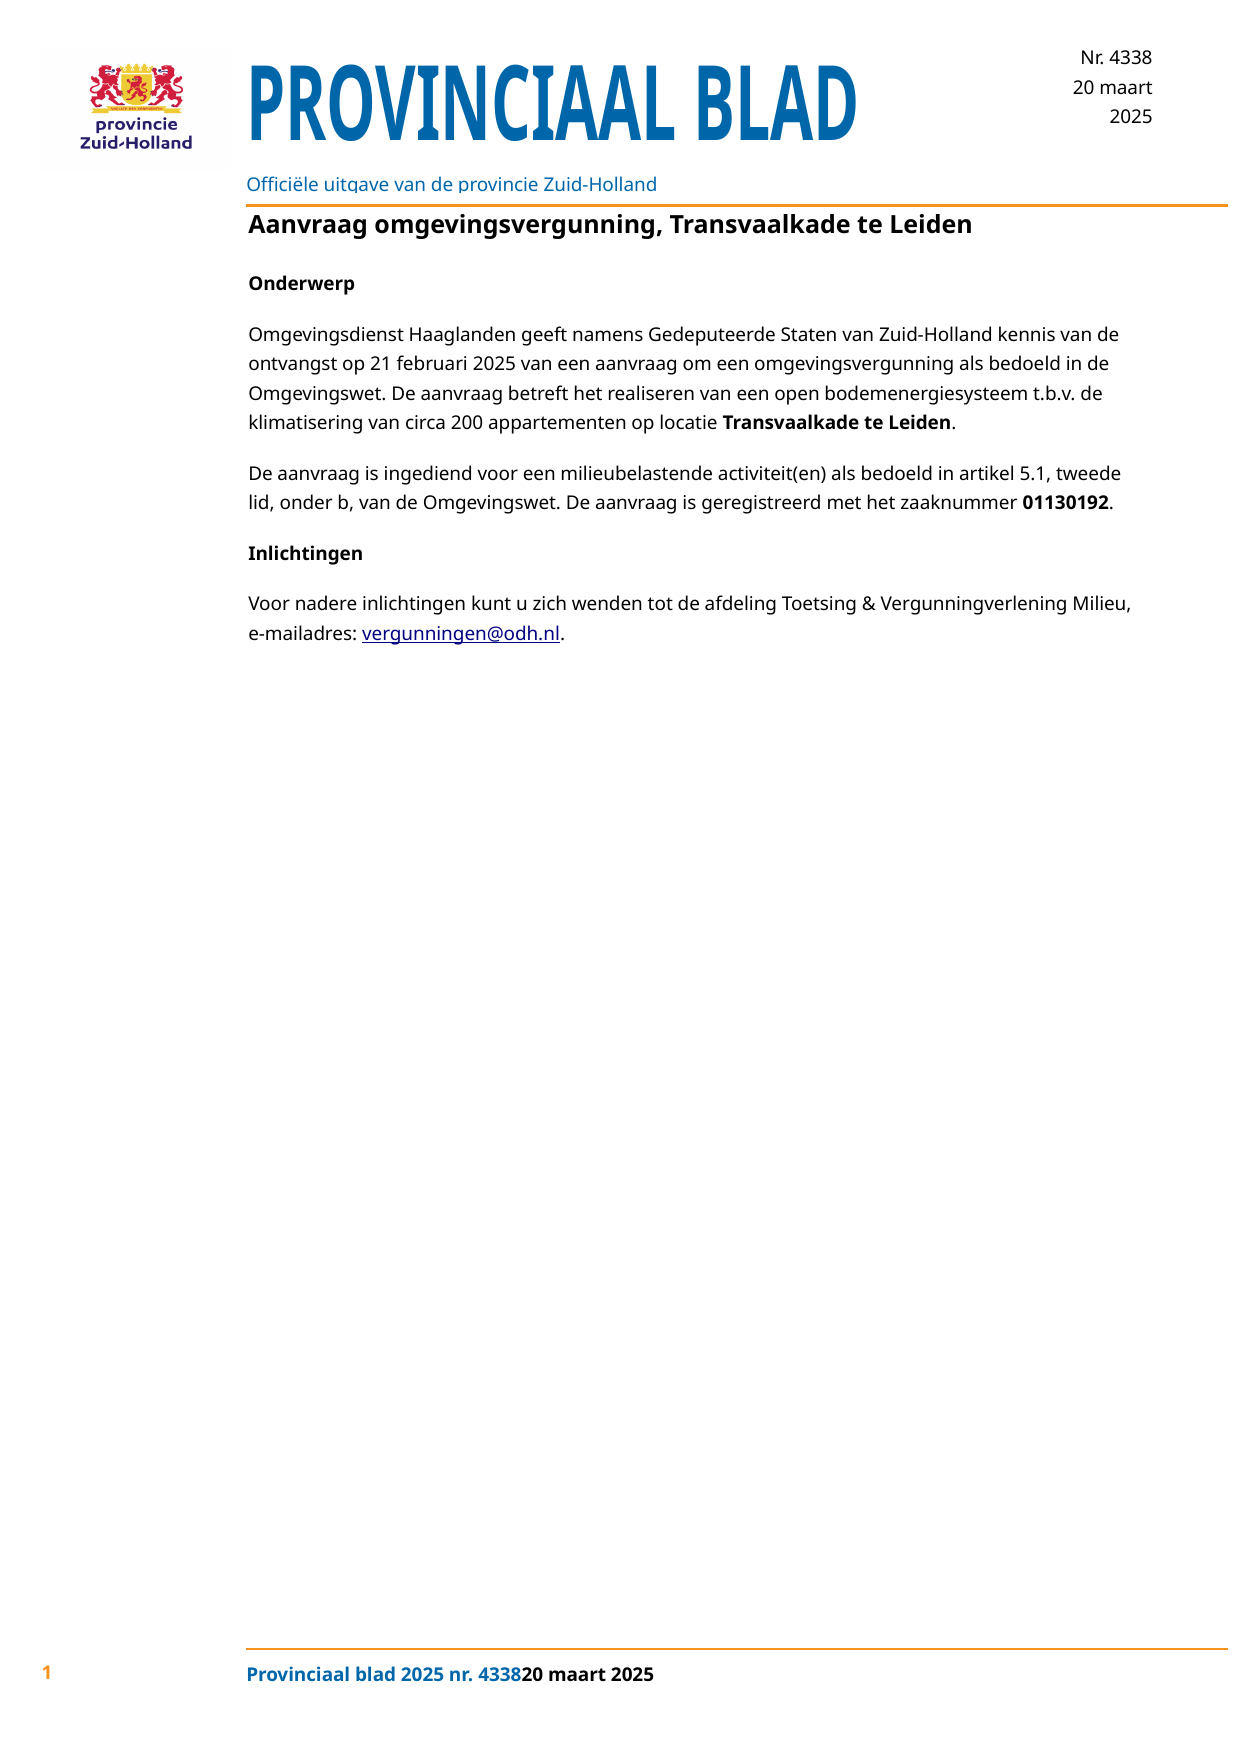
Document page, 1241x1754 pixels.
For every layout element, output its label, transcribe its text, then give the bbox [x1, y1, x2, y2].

picture [41, 47, 231, 172]
text Inlichtingen [248, 540, 1152, 566]
text Aanvraag omgevingsvergunning, Transvaalkade te Leiden [248, 207, 1152, 241]
text De aanvraag is ingediend voor een milieubelastende activiteit(en) als bedoeld in artikel 5.1, tweede lid, onder b, van de Omgevingswet. De aanvraag is geregistreerd met het zaaknummer 01130192. [248, 460, 1152, 515]
text Omgevingsdienst Haaglanden geeft namens Gedeputeerde Staten van Zuid-Holland kennis van de ontvangst op 21 februari 2025 van een aanvraag om een omgevingsvergunning als bedoeld in de Omgevingswet. De aanvraag betreft het realiseren van een open bodemenergiesysteem t.b.v. de klimatisering van circa 200 appartementen op locatie Transvaalkade te Leiden. [248, 321, 1152, 435]
text Voor nadere inlichtingen kunt u zich wenden tot de afdeling Toetsing & Vergunningverlening Milieu, e-mailadres: vergunningen@odh.nl. [248, 590, 1152, 646]
text Onderwerp [248, 270, 1152, 296]
